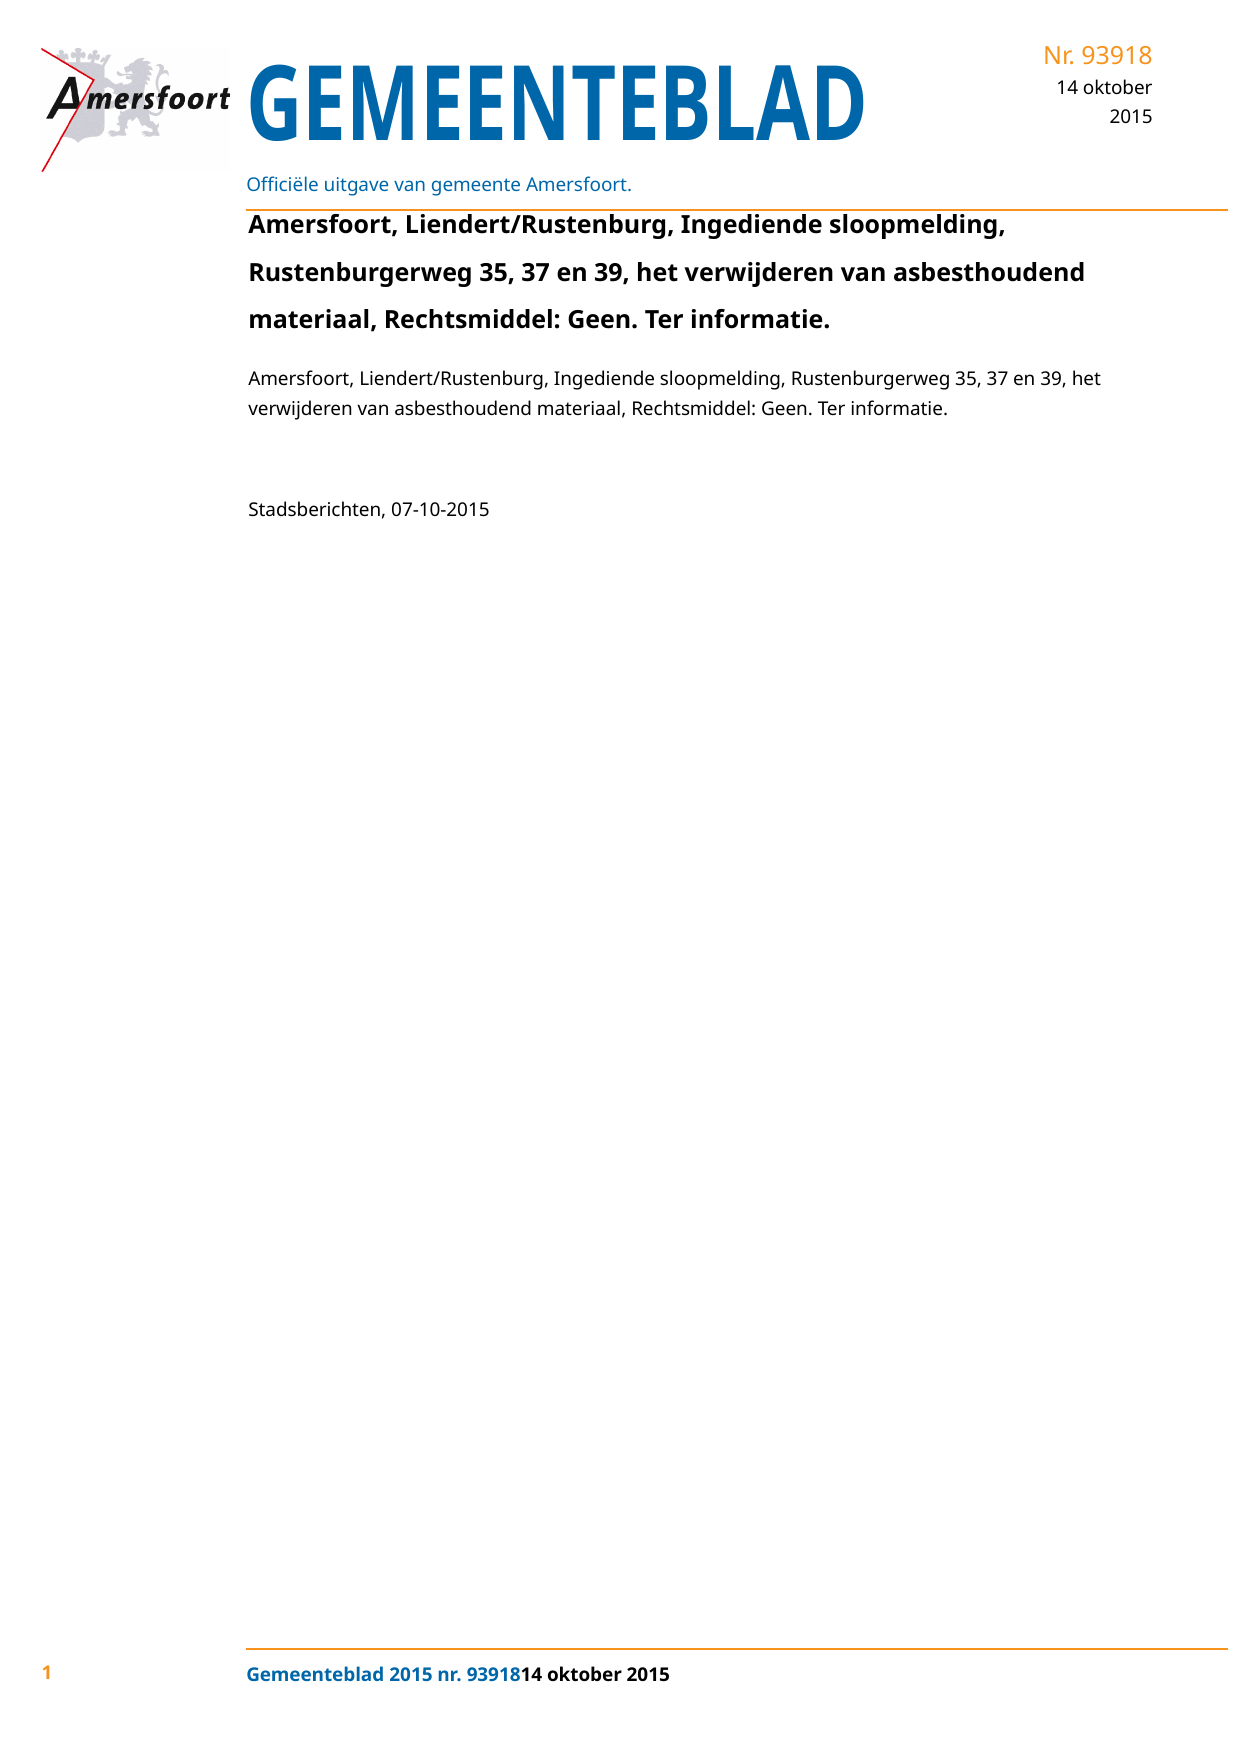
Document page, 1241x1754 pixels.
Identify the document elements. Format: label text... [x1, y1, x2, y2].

text Amersfoort, Liendert/Rustenburg, Ingediende sloopmelding, Rustenburgerweg 35, 37 en 39, het verwijderen van asbesthoudend materiaal, Rechtsmiddel: Geen. Ter informatie. [248, 211, 1152, 336]
text Amersfoort, Liendert/Rustenburg, Ingediende sloopmelding, Rustenburgerweg 35, 37 en 39, het verwijderen van asbesthoudend materiaal, Rechtsmiddel: Geen. Ter informatie. [248, 366, 1152, 421]
text Stadsberichten, 07-10-2015 [248, 496, 1152, 522]
picture [41, 47, 231, 172]
